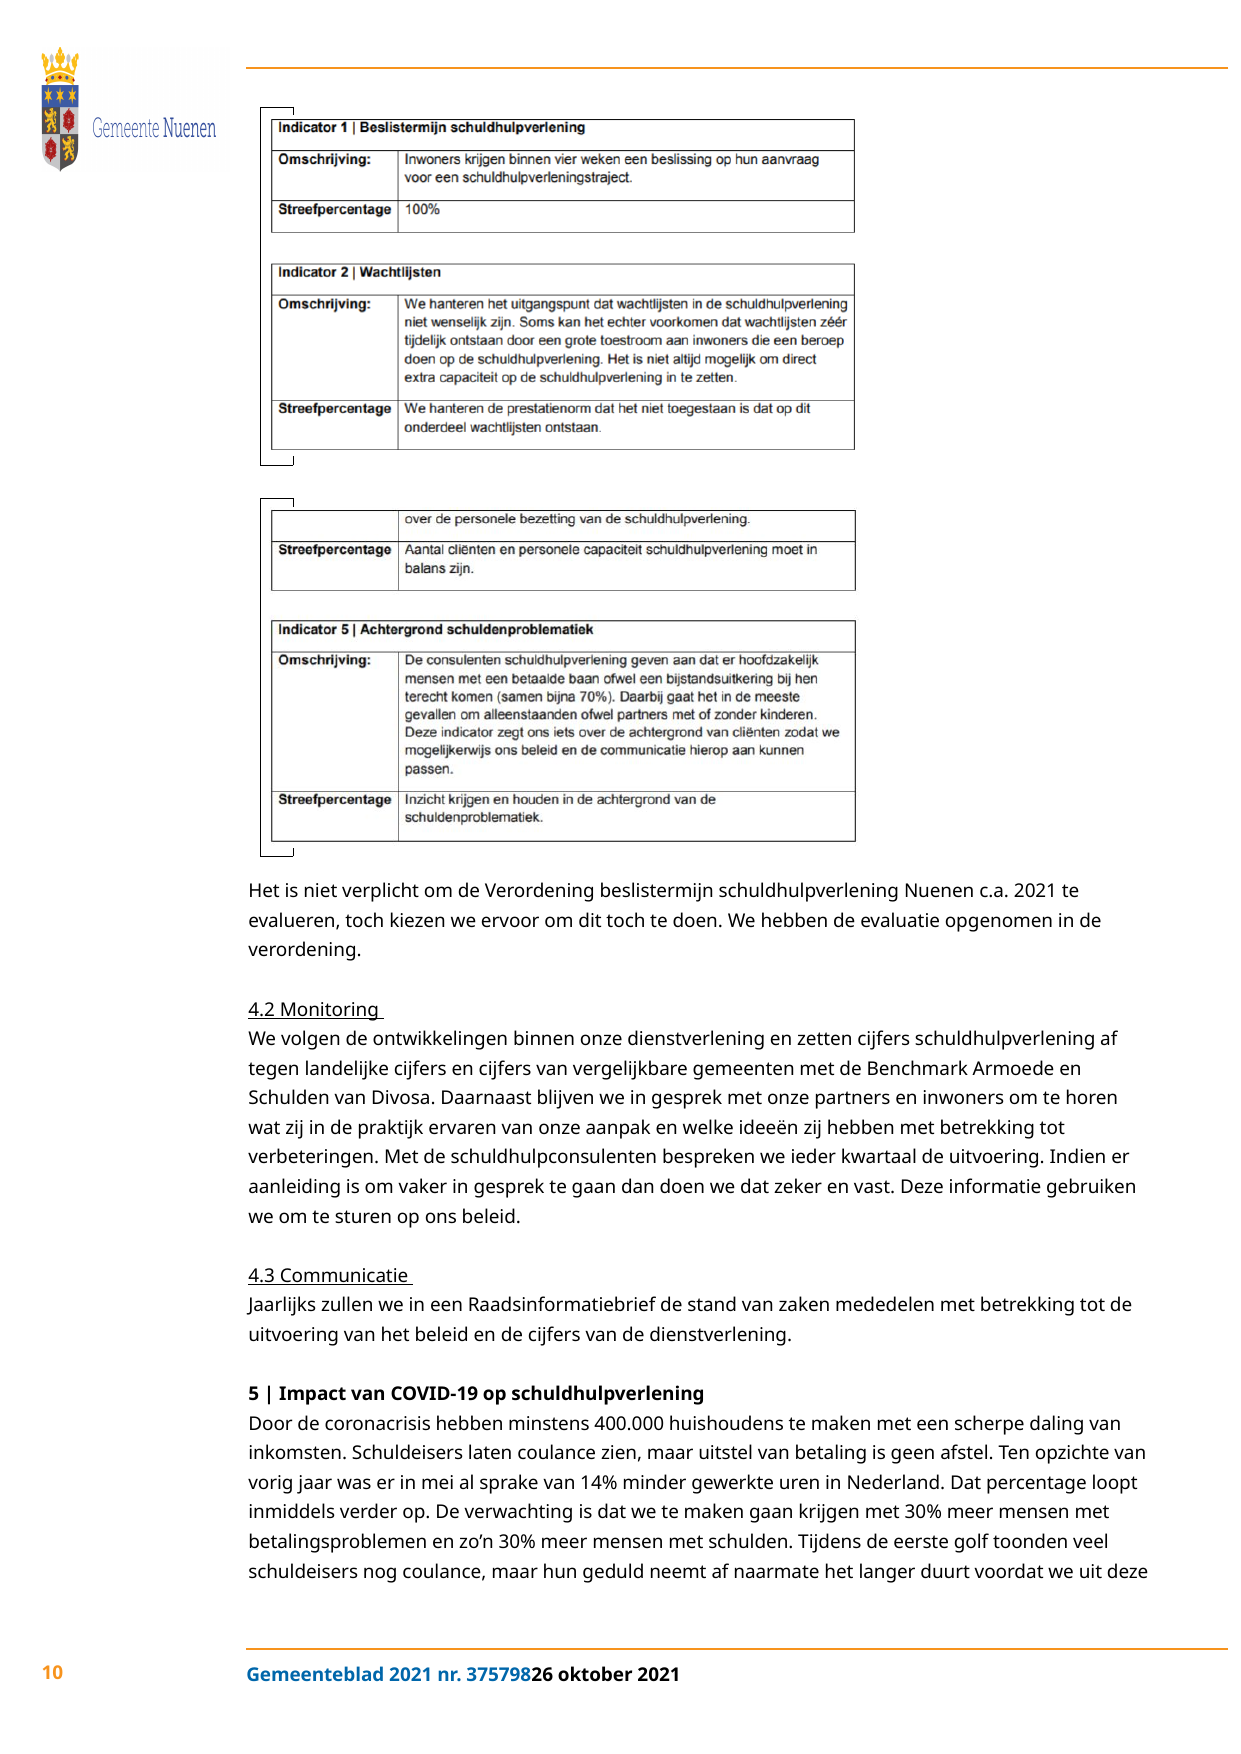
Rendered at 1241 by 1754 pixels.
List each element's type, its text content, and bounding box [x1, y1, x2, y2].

text Jaarlijks zullen we in een Raadsinformatiebrief de stand van zaken mededelen met betrekking tot de uitvoering van het beleid en de cijfers van de dienstverlening. [248, 1292, 1152, 1347]
text We volgen de ontwikkelingen binnen onze dienstverlening en zetten cijfers schuldhulpverlening af tegen landelijke cijfers en cijfers van vergelijkbare gemeenten met de Benchmark Armoede en Schulden van Divosa. Daarnaast blijven we in gesprek met onze partners en inwoners om te horen wat zij in de praktijk ervaren van onze aanpak en welke ideeën zij hebben met betrekking tot verbeteringen. Met de schuldhulpconsulenten bespreken we ieder kwartaal de uitvoering. Indien er aanleiding is om vaker in gesprek te gaan dan doen we dat zeker en vast. Deze informatie gebruiken we om te sturen op ons beleid. [248, 1025, 1152, 1229]
picture [268, 507, 860, 848]
picture [41, 47, 231, 172]
picture [268, 115, 860, 456]
text Het is niet verplicht om de Verordening beslistermijn schuldhulpverlening Nuenen c.a. 2021 te evalueren, toch kiezen we ervoor om dit toch te doen. We hebben de evaluatie opgenomen in de verordening. [248, 877, 1152, 962]
text Door de coronacrisis hebben minstens 400.000 huishoudens te maken met een scherpe daling van inkomsten. Schuldeisers laten coulance zien, maar uitstel van betaling is geen afstel. Ten opzichte van vorig jaar was er in mei al sprake van 14% minder gewerkte uren in Nederland. Dat percentage loopt inmiddels verder op. De verwachting is dat we te maken gaan krijgen met 30% meer mensen met betalingsproblemen en zo’n 30% meer mensen met schulden. Tijdens de eerste golf toonden veel schuldeisers nog coulance, maar hun geduld neemt af naarmate het langer duurt voordat we uit deze [248, 1410, 1152, 1584]
text 4.3 Communicatie [248, 1262, 1152, 1288]
text 5 | Impact van COVID-19 op schuldhulpverlening [248, 1380, 1152, 1406]
text 4.2 Monitoring [248, 996, 1152, 1022]
